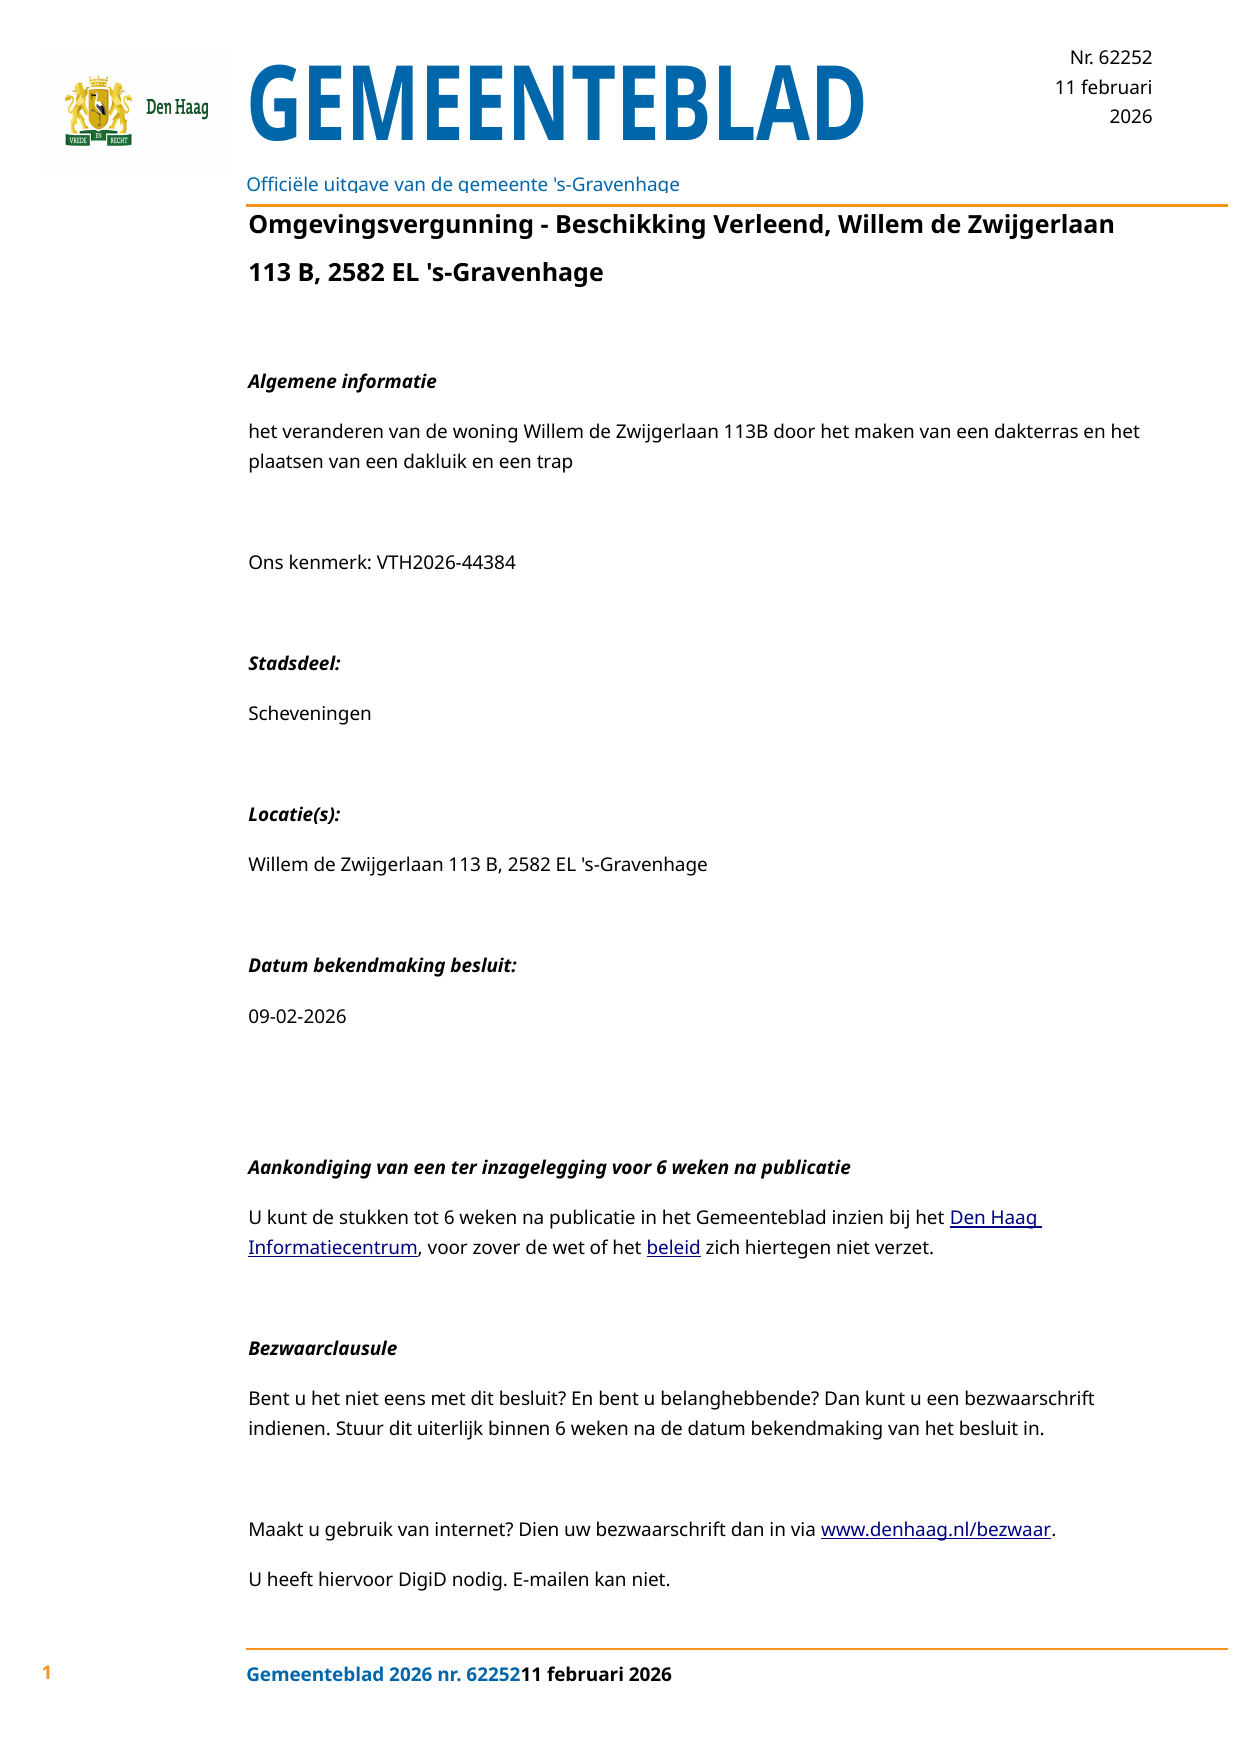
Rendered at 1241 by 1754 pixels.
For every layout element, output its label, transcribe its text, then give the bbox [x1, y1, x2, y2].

text Stadsdeel: [248, 650, 1152, 676]
text Bent u het niet eens met dit besluit? En bent u belanghebbende? Dan kunt u een bezwaarschrift indienen. Stuur dit uiterlijk binnen 6 weken na de datum bekendmaking van het besluit in. [248, 1385, 1152, 1441]
text Ons kenmerk: VTH2026-44384 [248, 549, 1152, 575]
text Maakt u gebruik van internet? Dien uw bezwaarschrift dan in via www.denhaag.nl/bezwaar. [248, 1516, 1152, 1542]
text U kunt de stukken tot 6 weken na publicatie in het Gemeenteblad inzien bij het Den Haag Informatiecentrum, voor zover de wet of het beleid zich hiertegen niet verzet. [248, 1204, 1152, 1260]
text Algemene informatie [248, 368, 1152, 394]
text het veranderen van de woning Willem de Zwijgerlaan 113B door het maken van een dakterras en het plaatsen van een dakluik en een trap [248, 419, 1152, 474]
text Aankondiging van een ter inzagelegging voor 6 weken na publicatie [248, 1154, 1152, 1180]
text Locatie(s): [248, 801, 1152, 827]
text Bezwaarclausule [248, 1335, 1152, 1361]
text Omgevingsvergunning - Beschikking Verleend, Willem de Zwijgerlaan 113 B, 2582 EL 's-Gravenhage [248, 207, 1152, 288]
text U heeft hiervoor DigiD nodig. E-mailen kan niet. [248, 1566, 1152, 1592]
text 09-02-2026 [248, 1003, 1152, 1029]
text Scheveningen [248, 700, 1152, 726]
picture [41, 47, 231, 172]
text Datum bekendmaking besluit: [248, 952, 1152, 978]
text Willem de Zwijgerlaan 113 B, 2582 EL 's-Gravenhage [248, 852, 1152, 877]
